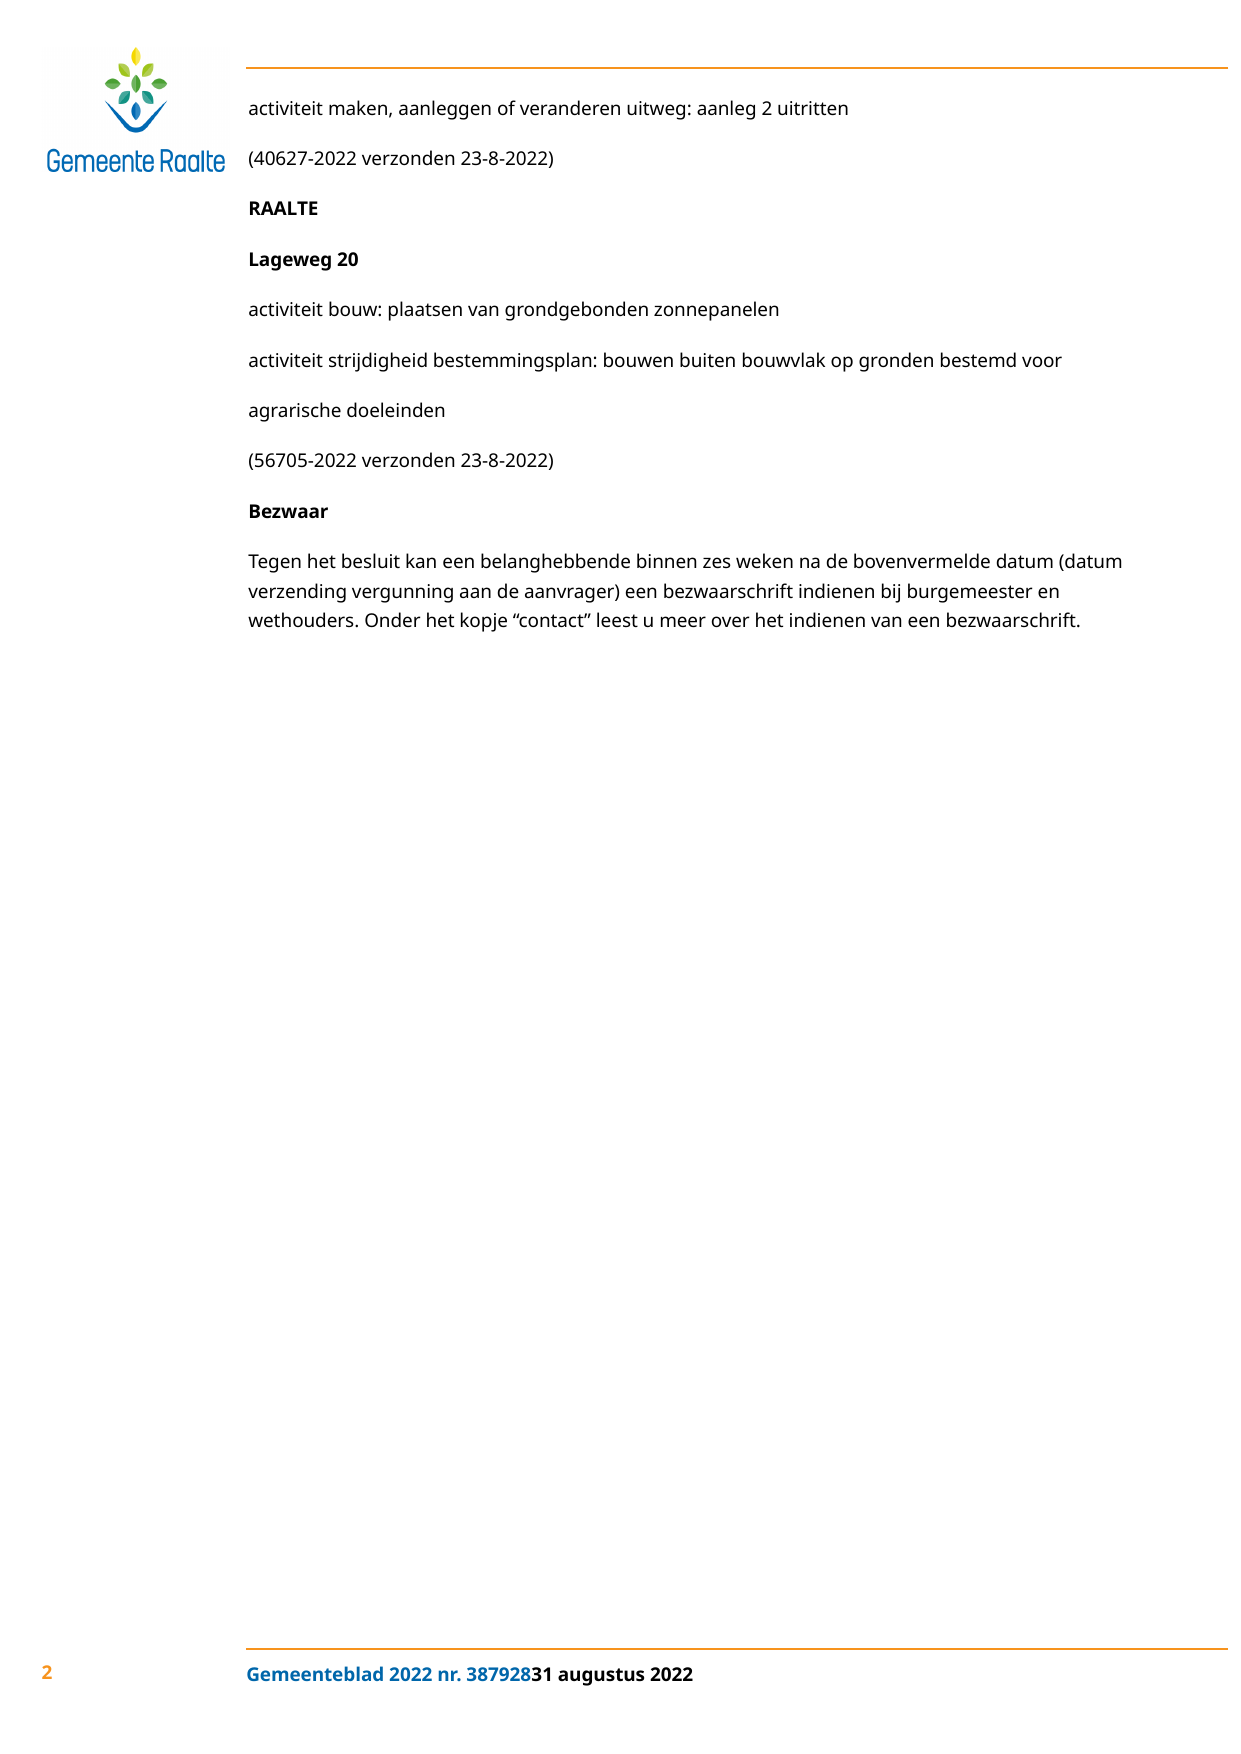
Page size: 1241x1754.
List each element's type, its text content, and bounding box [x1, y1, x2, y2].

text Bezwaar [248, 498, 1152, 524]
text Lageweg 20 [248, 246, 1152, 272]
text activiteit maken, aanleggen of veranderen uitweg: aanleg 2 uitritten [248, 95, 1152, 121]
text activiteit strijdigheid bestemmingsplan: bouwen buiten bouwvlak op gronden bestemd voor [248, 347, 1152, 373]
text RAALTE [248, 196, 1152, 221]
text agrarische doeleinden [248, 397, 1152, 423]
text Tegen het besluit kan een belanghebbende binnen zes weken na de bovenvermelde datum (datum verzending vergunning aan de aanvrager) een bezwaarschrift indienen bij burgemeester en wethouders. Onder het kopje “contact” leest u meer over het indienen van een bezwaarschrift. [248, 548, 1152, 633]
text (40627-2022 verzonden 23-8-2022) [248, 145, 1152, 171]
picture [41, 47, 231, 172]
text (56705-2022 verzonden 23-8-2022) [248, 448, 1152, 473]
text activiteit bouw: plaatsen van grondgebonden zonnepanelen [248, 296, 1152, 322]
